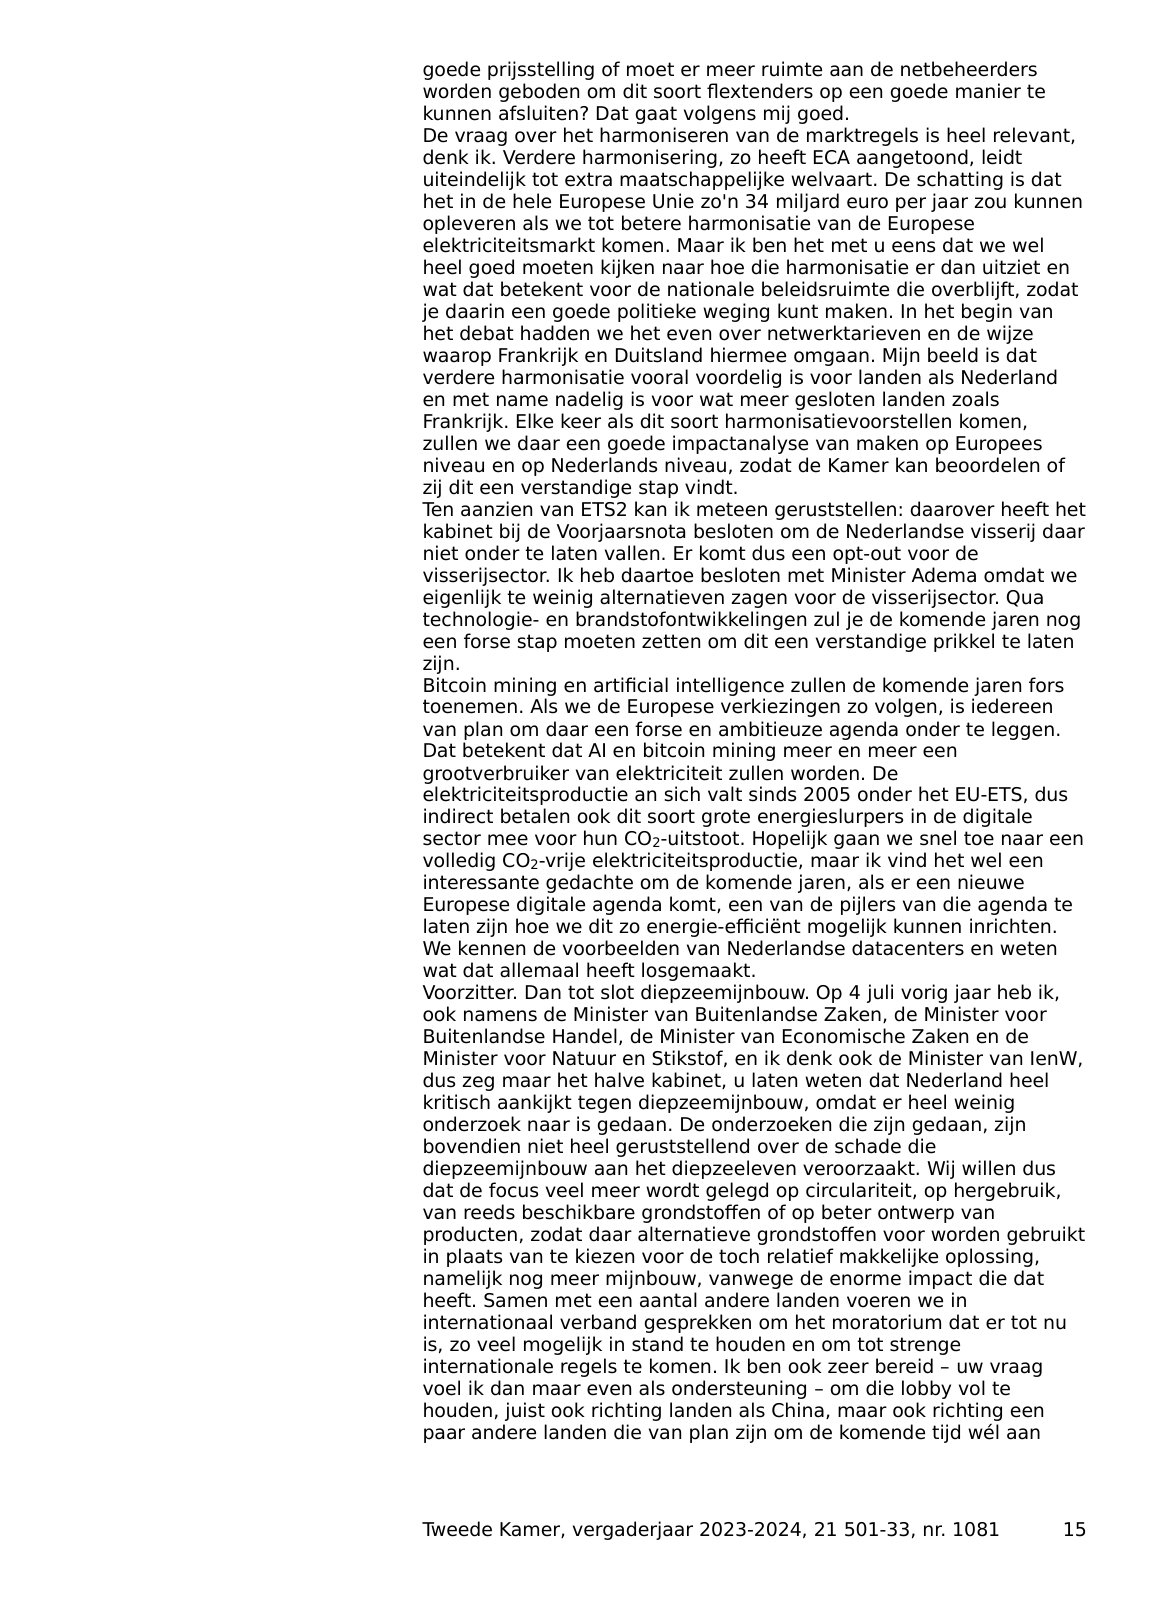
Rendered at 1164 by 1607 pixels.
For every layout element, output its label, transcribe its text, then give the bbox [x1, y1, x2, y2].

text Ten aanzien van ETS2 kan ik meteen geruststellen: daarover heeft het kabinet bij de Voorjaarsnota besloten om de Nederlandse visserij daar niet onder te laten vallen. Er komt dus een opt-out voor de visserijsector. Ik heb daartoe besloten met Minister Adema omdat we eigenlijk te weinig alternatieven zagen voor de visserijsector. Qua technologie- en brandstofontwikkelingen zul je de komende jaren nog een forse stap moeten zetten om dit een verstandige prikkel te laten zijn. [422, 499, 1087, 674]
text goede prijsstelling of moet er meer ruimte aan de netbeheerders worden geboden om dit soort flextenders op een goede manier te kunnen afsluiten? Dat gaat volgens mij goed. [422, 59, 1087, 125]
text Voorzitter. Dan tot slot diepzeemijnbouw. Op 4 juli vorig jaar heb ik, ook namens de Minister van Buitenlandse Zaken, de Minister voor Buitenlandse Handel, de Minister van Economische Zaken en de Minister voor Natuur en Stikstof, en ik denk ook de Minister van IenW, dus zeg maar het halve kabinet, u laten weten dat Nederland heel kritisch aankijkt tegen diepzeemijnbouw, omdat er heel weinig onderzoek naar is gedaan. De onderzoeken die zijn gedaan, zijn bovendien niet heel geruststellend over de schade die diepzeemijnbouw aan het diepzeeleven veroorzaakt. Wij willen dus dat de focus veel meer wordt gelegd op circulariteit, op hergebruik, van reeds beschikbare grondstoffen of op beter ontwerp van producten, zodat daar alternatieve grondstoffen voor worden gebruikt in plaats van te kiezen voor de toch relatief makkelijke oplossing, namelijk nog meer mijnbouw, vanwege de enorme impact die dat heeft. Samen met een aantal andere landen voeren we in internationaal verband gesprekken om het moratorium dat er tot nu is, zo veel mogelijk in stand te houden en om tot strenge internationale regels te komen. Ik ben ook zeer bereid – uw vraag voel ik dan maar even als ondersteuning – om die lobby vol te houden, juist ook richting landen als China, maar ook richting een paar andere landen die van plan zijn om de komende tijd wél aan [422, 982, 1087, 1444]
text Bitcoin mining en artificial intelligence zullen de komende jaren fors toenemen. Als we de Europese verkiezingen zo volgen, is iedereen van plan om daar een forse en ambitieuze agenda onder te leggen. Dat betekent dat AI en bitcoin mining meer en meer een grootverbruiker van elektriciteit zullen worden. De elektriciteitsproductie an sich valt sinds 2005 onder het EU-ETS, dus indirect betalen ook dit soort grote energieslurpers in de digitale sector mee voor hun CO2-uitstoot. Hopelijk gaan we snel toe naar een volledig CO2-vrije elektriciteitsproductie, maar ik vind het wel een interessante gedachte om de komende jaren, als er een nieuwe Europese digitale agenda komt, een van de pijlers van die agenda te laten zijn hoe we dit zo energie-efficiënt mogelijk kunnen inrichten. We kennen de voorbeelden van Nederlandse datacenters en weten wat dat allemaal heeft losgemaakt. [422, 674, 1087, 982]
text De vraag over het harmoniseren van de marktregels is heel relevant, denk ik. Verdere harmonisering, zo heeft ECA aangetoond, leidt uiteindelijk tot extra maatschappelijke welvaart. De schatting is dat het in de hele Europese Unie zo'n 34 miljard euro per jaar zou kunnen opleveren als we tot betere harmonisatie van de Europese elektriciteitsmarkt komen. Maar ik ben het met u eens dat we wel heel goed moeten kijken naar hoe die harmonisatie er dan uitziet en wat dat betekent voor de nationale beleidsruimte die overblijft, zodat je daarin een goede politieke weging kunt maken. In het begin van het debat hadden we het even over netwerktarieven en de wijze waarop Frankrijk en Duitsland hiermee omgaan. Mijn beeld is dat verdere harmonisatie vooral voordelig is voor landen als Nederland en met name nadelig is voor wat meer gesloten landen zoals Frankrijk. Elke keer als dit soort harmonisatievoorstellen komen, zullen we daar een goede impactanalyse van maken op Europees niveau en op Nederlands niveau, zodat de Kamer kan beoordelen of zij dit een verstandige stap vindt. [422, 125, 1087, 499]
